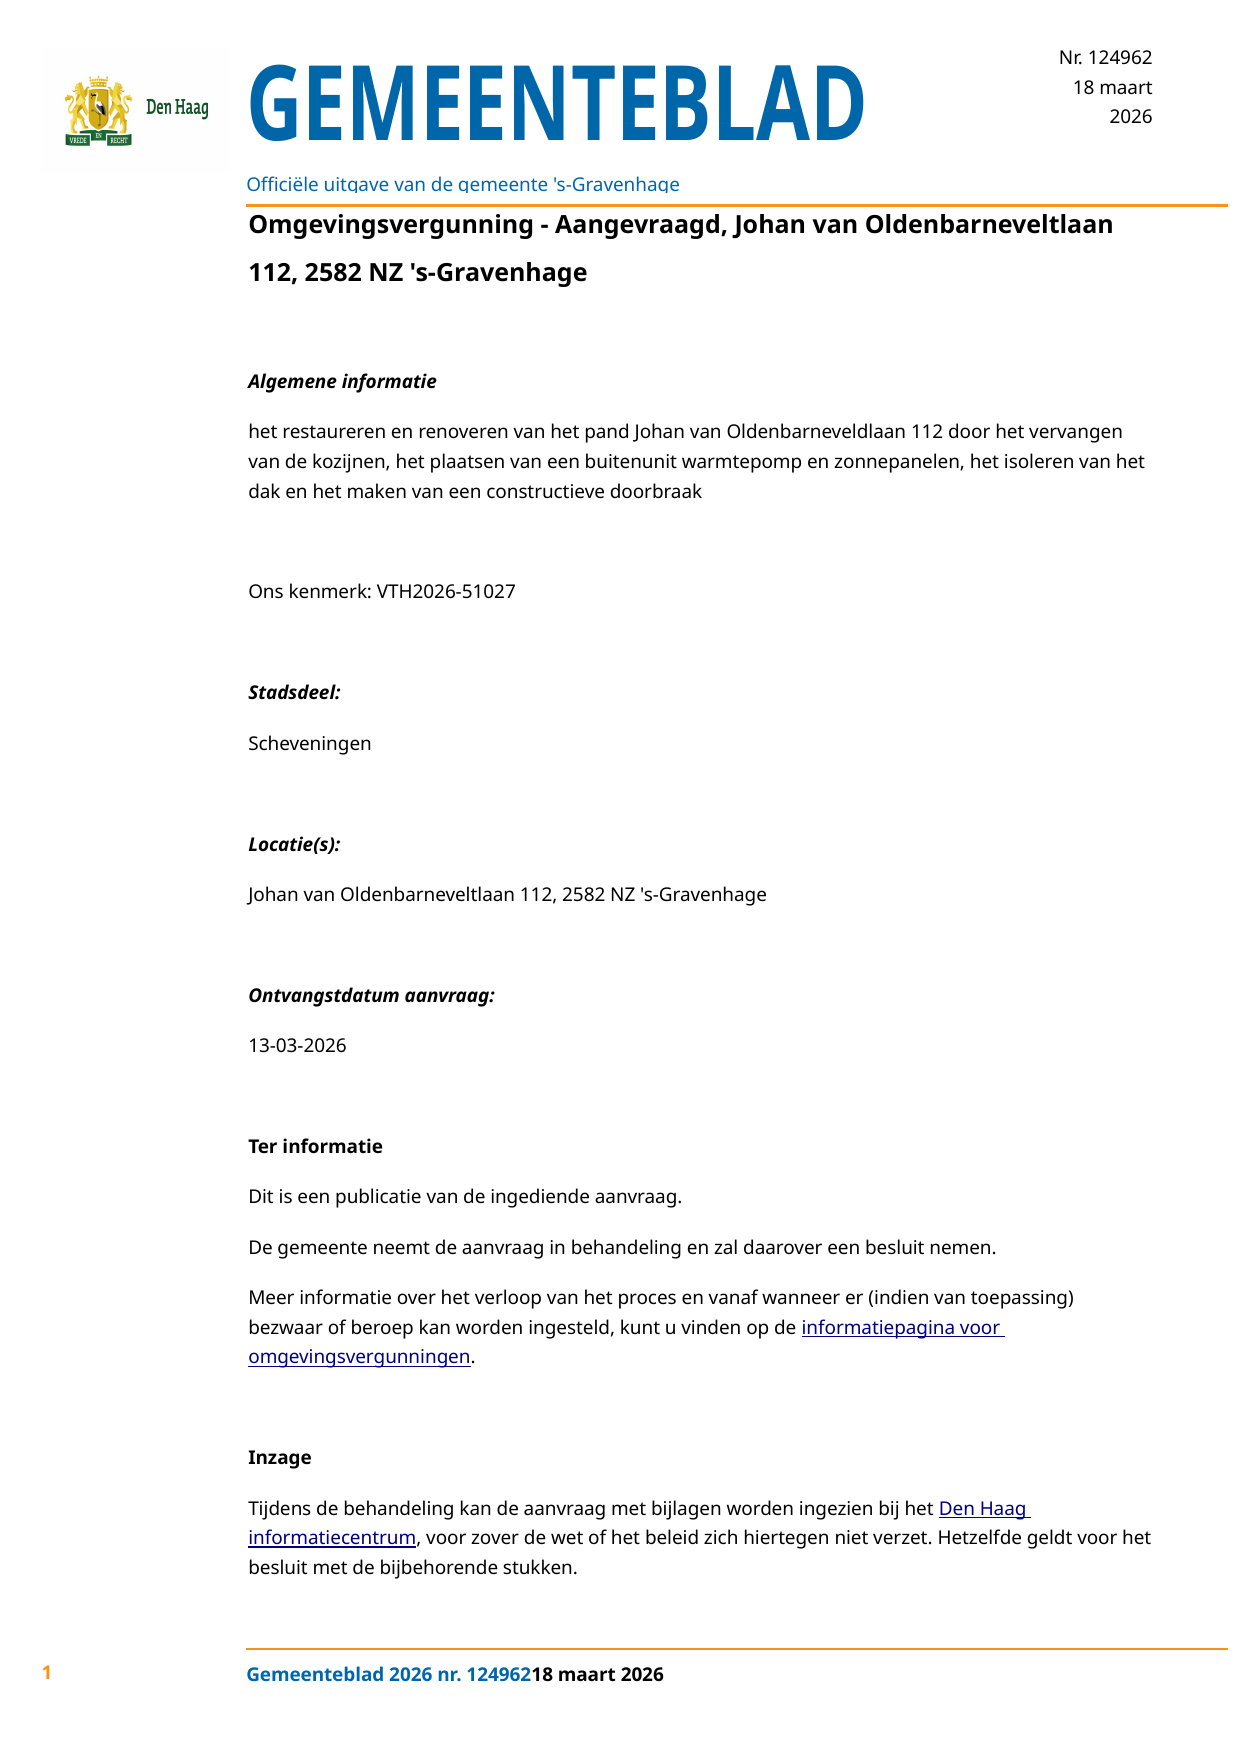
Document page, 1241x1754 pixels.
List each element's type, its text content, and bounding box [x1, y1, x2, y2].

text De gemeente neemt de aanvraag in behandeling en zal daarover een besluit nemen. [248, 1234, 1152, 1260]
text Algemene informatie [248, 368, 1152, 394]
text Tijdens de behandeling kan de aanvraag met bijlagen worden ingezien bij het Den Haag informatiecentrum, voor zover de wet of het beleid zich hiertegen niet verzet. Hetzelfde geldt voor het besluit met de bijbehorende stukken. [248, 1495, 1152, 1580]
text Ontvangstdatum aanvraag: [248, 982, 1152, 1008]
text Ter informatie [248, 1133, 1152, 1159]
text het restaureren en renoveren van het pand Johan van Oldenbarneveldlaan 112 door het vervangen van de kozijnen, het plaatsen van een buitenunit warmtepomp en zonnepanelen, het isoleren van het dak en het maken van een constructieve doorbraak [248, 419, 1152, 504]
text Johan van Oldenbarneveltlaan 112, 2582 NZ 's-Gravenhage [248, 881, 1152, 907]
picture [41, 47, 231, 172]
text Inzage [248, 1444, 1152, 1470]
text Locatie(s): [248, 831, 1152, 857]
text Dit is een publicatie van de ingediende aanvraag. [248, 1184, 1152, 1209]
text Meer informatie over het verloop van het proces en vanaf wanneer er (indien van toepassing) bezwaar of beroep kan worden ingesteld, kunt u vinden op de informatiepagina voor omgevingsvergunningen. [248, 1284, 1152, 1369]
text Ons kenmerk: VTH2026-51027 [248, 579, 1152, 604]
text Scheveningen [248, 730, 1152, 756]
text Stadsdeel: [248, 679, 1152, 705]
text Omgevingsvergunning - Aangevraagd, Johan van Oldenbarneveltlaan 112, 2582 NZ 's-Gravenhage [248, 207, 1152, 288]
text 13-03-2026 [248, 1032, 1152, 1058]
